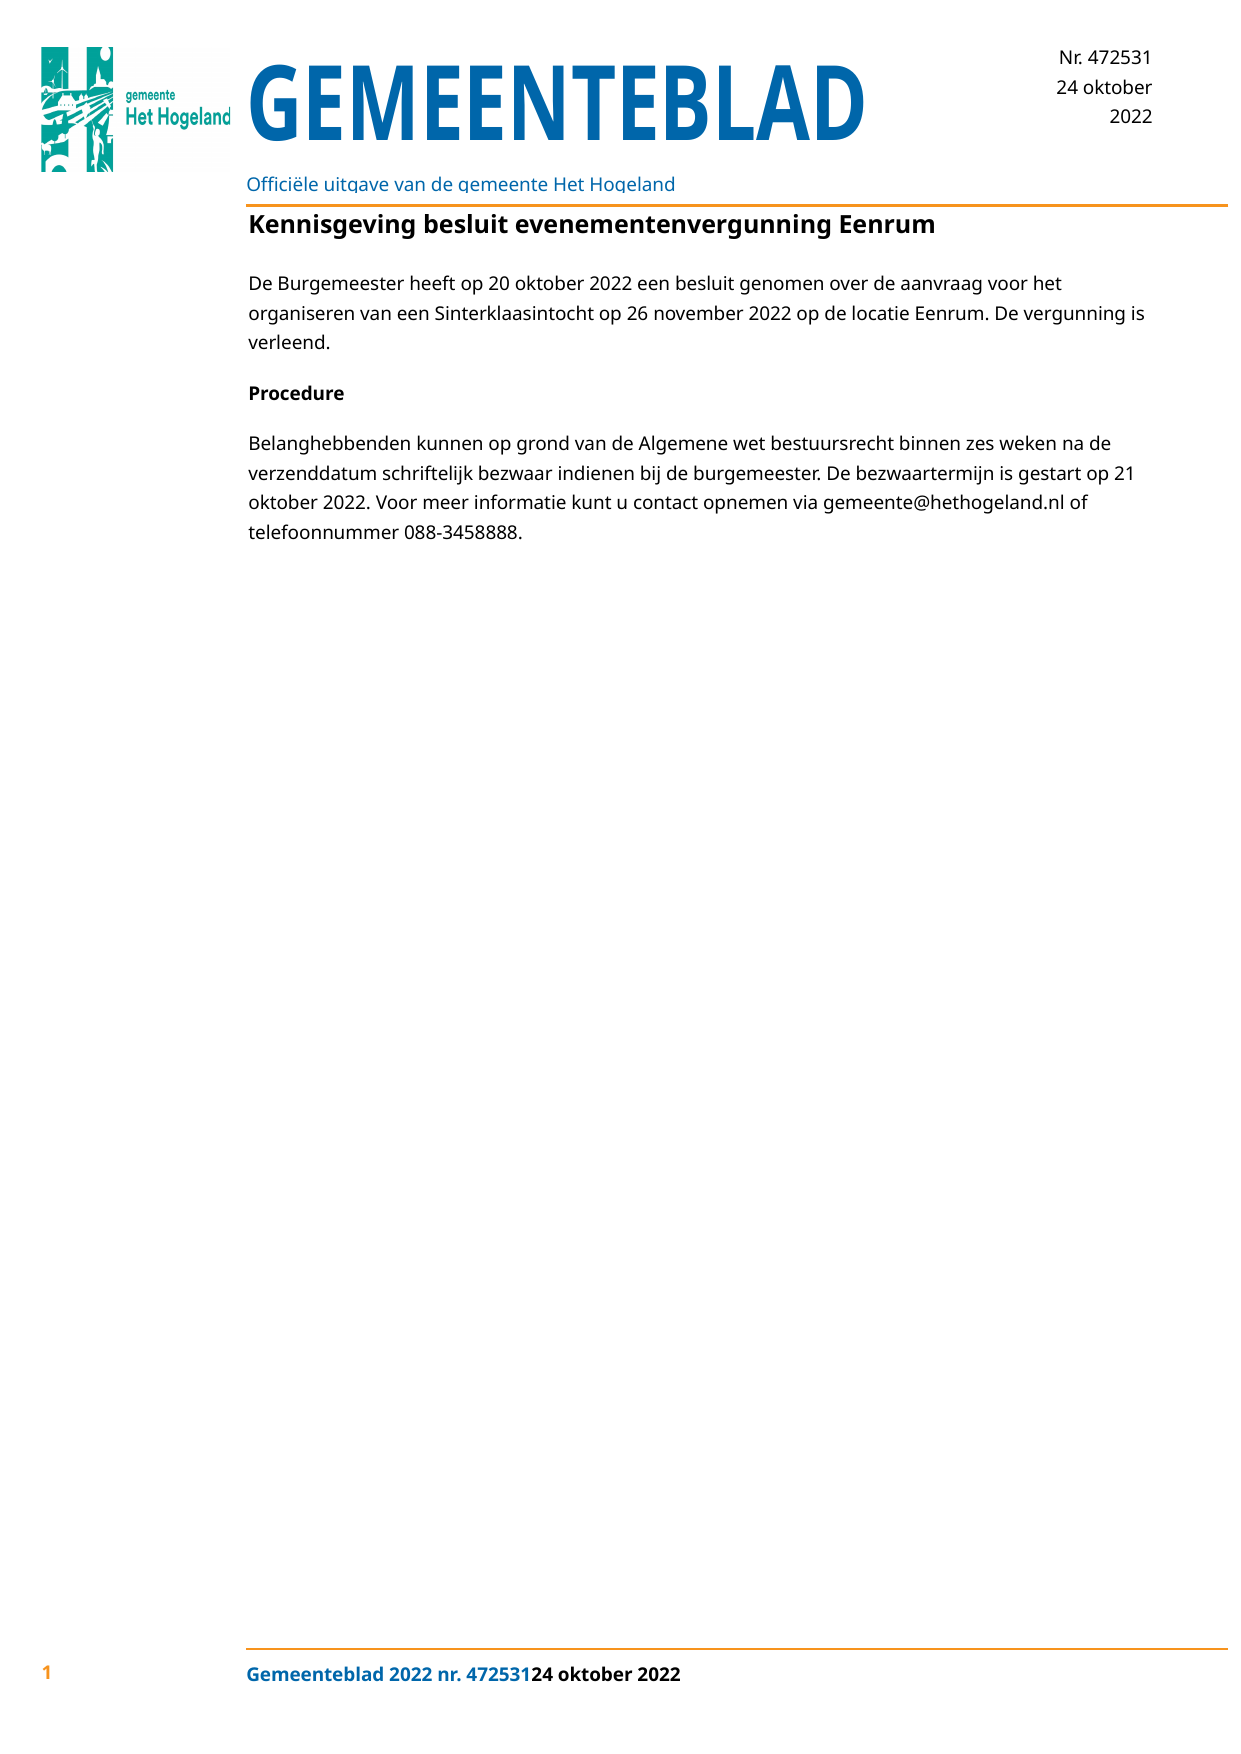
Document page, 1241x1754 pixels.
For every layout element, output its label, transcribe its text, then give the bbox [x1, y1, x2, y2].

text De Burgemeester heeft op 20 oktober 2022 een besluit genomen over de aanvraag voor het organiseren van een Sinterklaasintocht op 26 november 2022 op de locatie Eenrum. De vergunning is verleend. [248, 270, 1152, 355]
picture [41, 47, 231, 172]
text Kennisgeving besluit evenementenvergunning Eenrum [248, 207, 1152, 241]
text Belanghebbenden kunnen op grond van de Algemene wet bestuursrecht binnen zes weken na de verzenddatum schriftelijk bezwaar indienen bij de burgemeester. De bezwaartermijn is gestart op 21 oktober 2022. Voor meer informatie kunt u contact opnemen via gemeente@hethogeland.nl of telefoonnummer 088-3458888. [248, 430, 1152, 545]
text Procedure [248, 380, 1152, 406]
